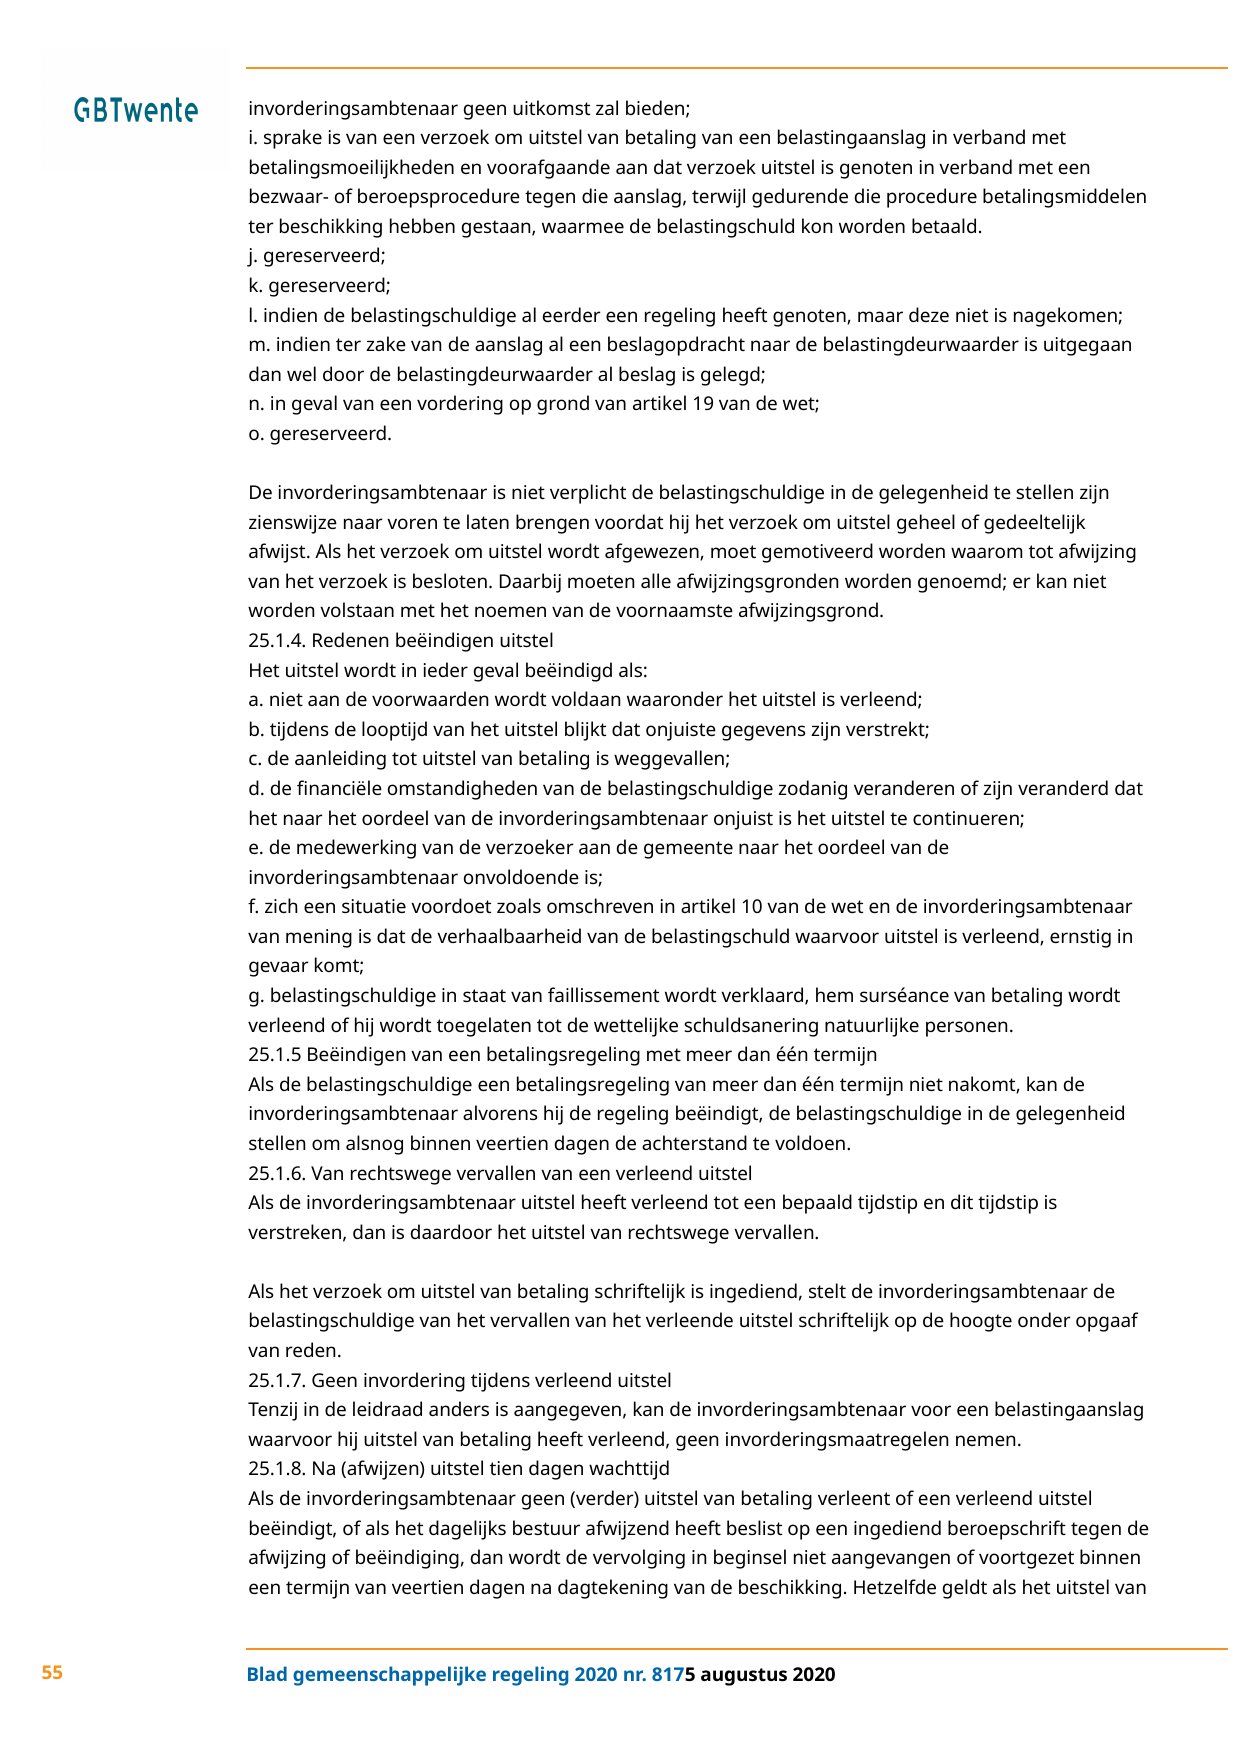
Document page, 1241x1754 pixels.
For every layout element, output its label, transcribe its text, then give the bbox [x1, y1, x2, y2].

text g. belastingschuldige in staat van faillissement wordt verklaard, hem surséance van betaling wordt verleend of hij wordt toegelaten tot de wettelijke schuldsanering natuurlijke personen. [248, 982, 1152, 1038]
text a. niet aan de voorwaarden wordt voldaan waaronder het uitstel is verleend; [248, 686, 1152, 712]
text 25.1.4. Redenen beëindigen uitstel [248, 627, 1152, 653]
text b. tijdens de looptijd van het uitstel blijkt dat onjuiste gegevens zijn verstrekt; [248, 716, 1152, 742]
text Tenzij in de leidraad anders is aangegeven, kan de invorderingsambtenaar voor een belastingaanslag waarvoor hij uitstel van betaling heeft verleend, geen invorderingsmaatregelen nemen. [248, 1396, 1152, 1452]
text i. sprake is van een verzoek om uitstel van betaling van een belastingaanslag in verband met betalingsmoeilijkheden en voorafgaande aan dat verzoek uitstel is genoten in verband met een bezwaar- of beroepsprocedure tegen die aanslag, terwijl gedurende die procedure betalingsmiddelen ter beschikking hebben gestaan, waarmee de belastingschuld kon worden betaald. [248, 124, 1152, 239]
text invorderingsambtenaar geen uitkomst zal bieden; [248, 95, 1152, 121]
text c. de aanleiding tot uitstel van betaling is weggevallen; [248, 746, 1152, 771]
text Als de invorderingsambtenaar uitstel heeft verleend tot een bepaald tijdstip en dit tijdstip is verstreken, dan is daardoor het uitstel van rechtswege vervallen. [248, 1189, 1152, 1245]
text l. indien de belastingschuldige al eerder een regeling heeft genoten, maar deze niet is nagekomen; [248, 302, 1152, 328]
text Het uitstel wordt in ieder geval beëindigd als: [248, 657, 1152, 683]
text Als het verzoek om uitstel van betaling schriftelijk is ingediend, stelt de invorderingsambtenaar de belastingschuldige van het vervallen van het verleende uitstel schriftelijk op de hoogte onder opgaaf van reden. [248, 1278, 1152, 1363]
text d. de financiële omstandigheden van de belastingschuldige zodanig veranderen of zijn veranderd dat het naar het oordeel van de invorderingsambtenaar onjuist is het uitstel te continueren; [248, 775, 1152, 831]
text 25.1.5 Beëindigen van een betalingsregeling met meer dan één termijn [248, 1041, 1152, 1067]
picture [41, 47, 231, 172]
text j. gereserveerd; [248, 243, 1152, 268]
text Als de invorderingsambtenaar geen (verder) uitstel van betaling verleent of een verleend uitstel beëindigt, of als het dagelijks bestuur afwijzend heeft beslist op een ingediend beroepschrift tegen de afwijzing of beëindiging, dan wordt de vervolging in beginsel niet aangevangen of voortgezet binnen een termijn van veertien dagen na dagtekening van de beschikking. Hetzelfde geldt als het uitstel van [248, 1485, 1152, 1600]
text o. gereserveerd. [248, 420, 1152, 446]
text Als de belastingschuldige een betalingsregeling van meer dan één termijn niet nakomt, kan de invorderingsambtenaar alvorens hij de regeling beëindigt, de belastingschuldige in de gelegenheid stellen om alsnog binnen veertien dagen de achterstand te voldoen. [248, 1071, 1152, 1156]
text e. de medewerking van de verzoeker aan de gemeente naar het oordeel van de invorderingsambtenaar onvoldoende is; [248, 834, 1152, 890]
text m. indien ter zake van de aanslag al een beslagopdracht naar de belastingdeurwaarder is uitgegaan dan wel door de belastingdeurwaarder al beslag is gelegd; [248, 331, 1152, 387]
text 25.1.8. Na (afwijzen) uitstel tien dagen wachttijd [248, 1456, 1152, 1481]
text De invorderingsambtenaar is niet verplicht de belastingschuldige in de gelegenheid te stellen zijn zienswijze naar voren te laten brengen voordat hij het verzoek om uitstel geheel of gedeeltelijk afwijst. Als het verzoek om uitstel wordt afgewezen, moet gemotiveerd worden waarom tot afwijzing van het verzoek is besloten. Daarbij moeten alle afwijzingsgronden worden genoemd; er kan niet worden volstaan met het noemen van de voornaamste afwijzingsgrond. [248, 479, 1152, 623]
text 25.1.7. Geen invordering tijdens verleend uitstel [248, 1367, 1152, 1393]
text 25.1.6. Van rechtswege vervallen van een verleend uitstel [248, 1160, 1152, 1186]
text n. in geval van een vordering op grond van artikel 19 van de wet; [248, 391, 1152, 416]
text k. gereserveerd; [248, 272, 1152, 298]
text f. zich een situatie voordoet zoals omschreven in artikel 10 van de wet en de invorderingsambtenaar van mening is dat de verhaalbaarheid van de belastingschuld waarvoor uitstel is verleend, ernstig in gevaar komt; [248, 893, 1152, 978]
